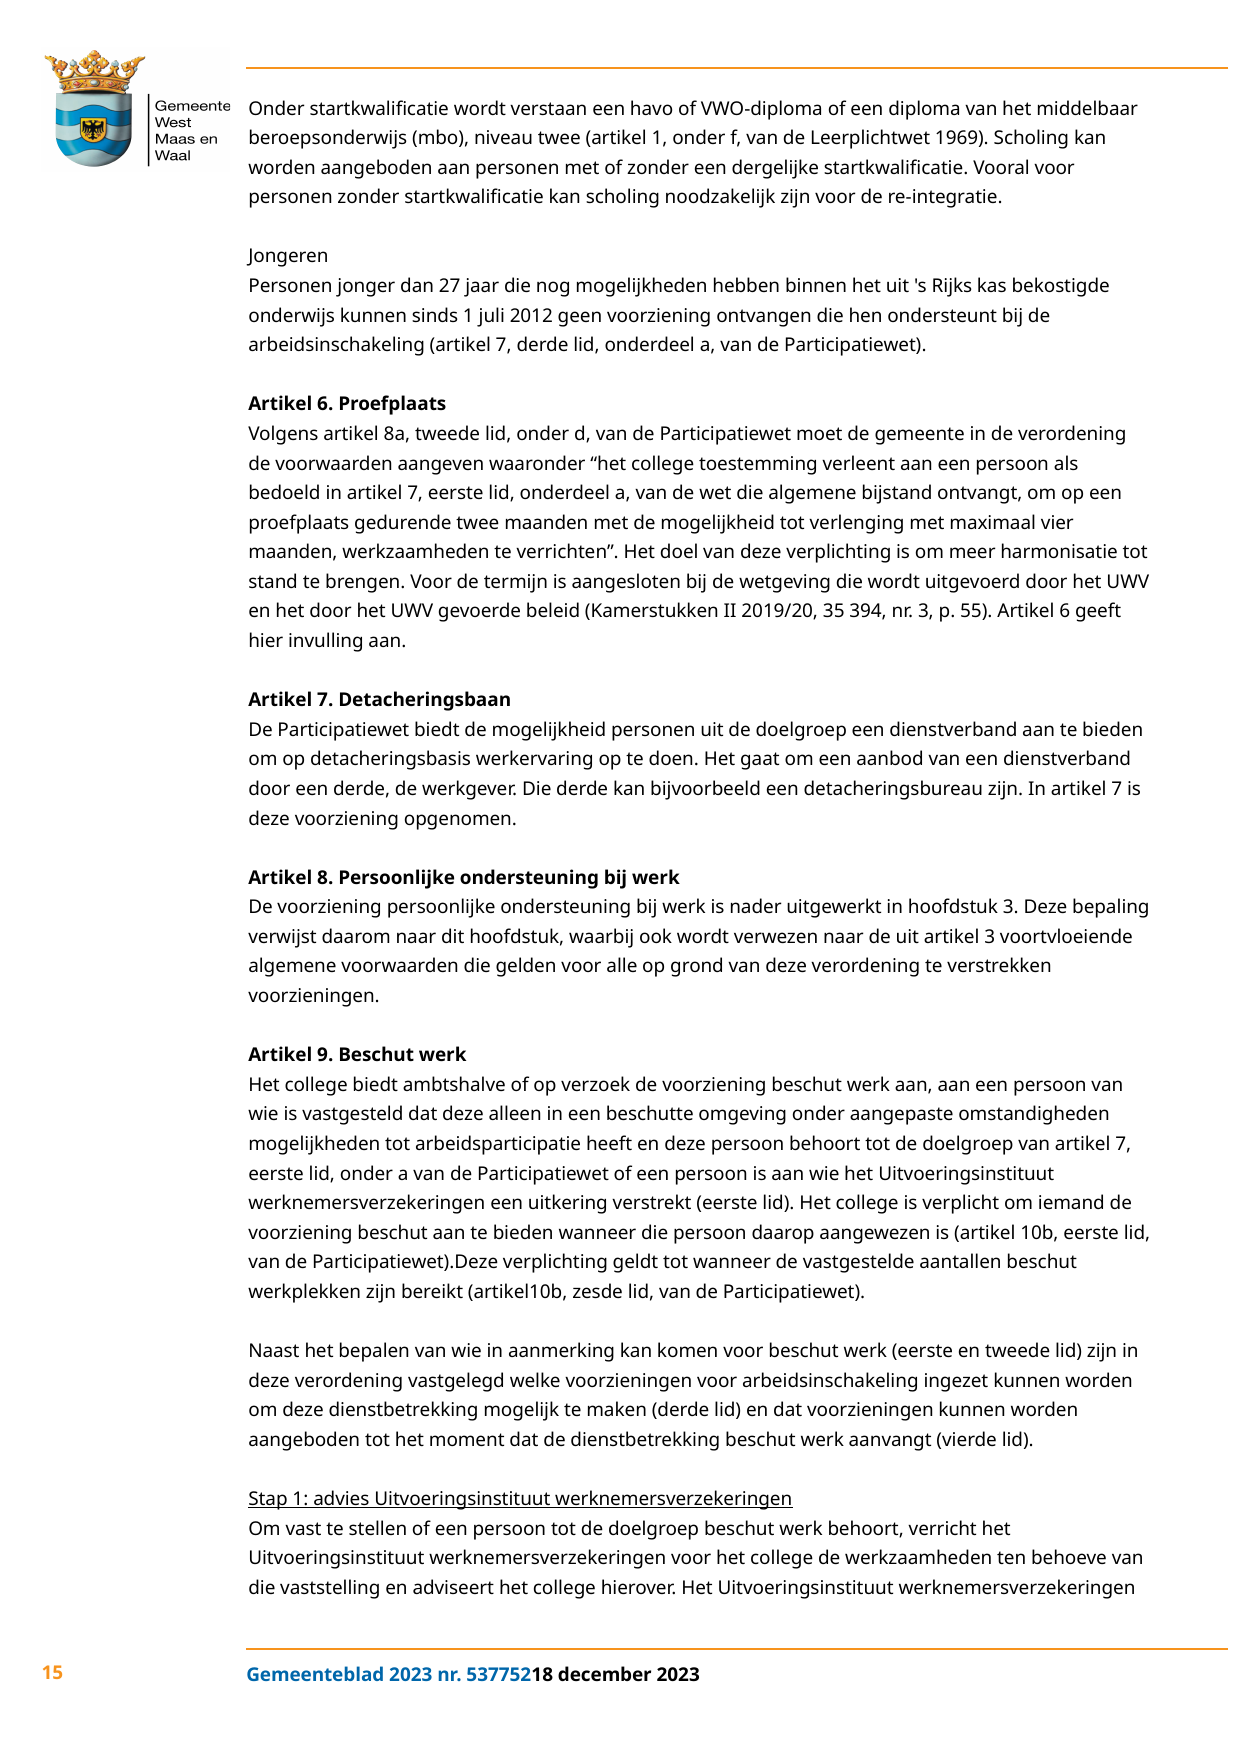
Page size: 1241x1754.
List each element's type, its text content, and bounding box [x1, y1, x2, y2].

text Artikel 9. Beschut werk [248, 1041, 1152, 1067]
text Personen jonger dan 27 jaar die nog mogelijkheden hebben binnen het uit 's Rijks kas bekostigde onderwijs kunnen sinds 1 juli 2012 geen voorziening ontvangen die hen ondersteunt bij de arbeidsinschakeling (artikel 7, derde lid, onderdeel a, van de Participatiewet). [248, 272, 1152, 357]
text Naast het bepalen van wie in aanmerking kan komen voor beschut werk (eerste en tweede lid) zijn in deze verordening vastgelegd welke voorzieningen voor arbeidsinschakeling ingezet kunnen worden om deze dienstbetrekking mogelijk te maken (derde lid) en dat voorzieningen kunnen worden aangeboden tot het moment dat de dienstbetrekking beschut werk aanvangt (vierde lid). [248, 1337, 1152, 1452]
picture [41, 47, 231, 172]
text Artikel 7. Detacheringsbaan [248, 686, 1152, 712]
text De voorziening persoonlijke ondersteuning bij werk is nader uitgewerkt in hoofdstuk 3. Deze bepaling verwijst daarom naar dit hoofdstuk, waarbij ook wordt verwezen naar de uit artikel 3 voortvloeiende algemene voorwaarden die gelden voor alle op grond van deze verordening te verstrekken voorzieningen. [248, 893, 1152, 1008]
text Volgens artikel 8a, tweede lid, onder d, van de Participatiewet moet de gemeente in de verordening de voorwaarden aangeven waaronder “het college toestemming verleent aan een persoon als bedoeld in artikel 7, eerste lid, onderdeel a, van de wet die algemene bijstand ontvangt, om op een proefplaats gedurende twee maanden met de mogelijkheid tot verlenging met maximaal vier maanden, werkzaamheden te verrichten”. Het doel van deze verplichting is om meer harmonisatie tot stand te brengen. Voor de termijn is aangesloten bij de wetgeving die wordt uitgevoerd door het UWV en het door het UWV gevoerde beleid (Kamerstukken II 2019/20, 35 394, nr. 3, p. 55). Artikel 6 geeft hier invulling aan. [248, 420, 1152, 653]
text Jongeren [248, 243, 1152, 268]
text Het college biedt ambtshalve of op verzoek de voorziening beschut werk aan, aan een persoon van wie is vastgesteld dat deze alleen in een beschutte omgeving onder aangepaste omstandigheden mogelijkheden tot arbeidsparticipatie heeft en deze persoon behoort tot de doelgroep van artikel 7, eerste lid, onder a van de Participatiewet of een persoon is aan wie het Uitvoeringsinstituut werknemersverzekeringen een uitkering verstrekt (eerste lid). Het college is verplicht om iemand de voorziening beschut aan te bieden wanneer die persoon daarop aangewezen is (artikel 10b, eerste lid, van de Participatiewet).Deze verplichting geldt tot wanneer de vastgestelde aantallen beschut werkplekken zijn bereikt (artikel10b, zesde lid, van de Participatiewet). [248, 1071, 1152, 1304]
text Om vast te stellen of een persoon tot de doelgroep beschut werk behoort, verricht het Uitvoeringsinstituut werknemersverzekeringen voor het college de werkzaamheden ten behoeve van die vaststelling en adviseert het college hierover. Het Uitvoeringsinstituut werknemersverzekeringen [248, 1515, 1152, 1600]
text Stap 1: advies Uitvoeringsinstituut werknemersverzekeringen [248, 1485, 1152, 1511]
text Onder startkwalificatie wordt verstaan een havo of VWO-diploma of een diploma van het middelbaar beroepsonderwijs (mbo), niveau twee (artikel 1, onder f, van de Leerplichtwet 1969). Scholing kan worden aangeboden aan personen met of zonder een dergelijke startkwalificatie. Vooral voor personen zonder startkwalificatie kan scholing noodzakelijk zijn voor de re-integratie. [248, 95, 1152, 209]
text Artikel 8. Persoonlijke ondersteuning bij werk [248, 864, 1152, 890]
text De Participatiewet biedt de mogelijkheid personen uit de doelgroep een dienstverband aan te bieden om op detacheringsbasis werkervaring op te doen. Het gaat om een aanbod van een dienstverband door een derde, de werkgever. Die derde kan bijvoorbeeld een detacheringsbureau zijn. In artikel 7 is deze voorziening opgenomen. [248, 716, 1152, 831]
text Artikel 6. Proefplaats [248, 391, 1152, 416]
